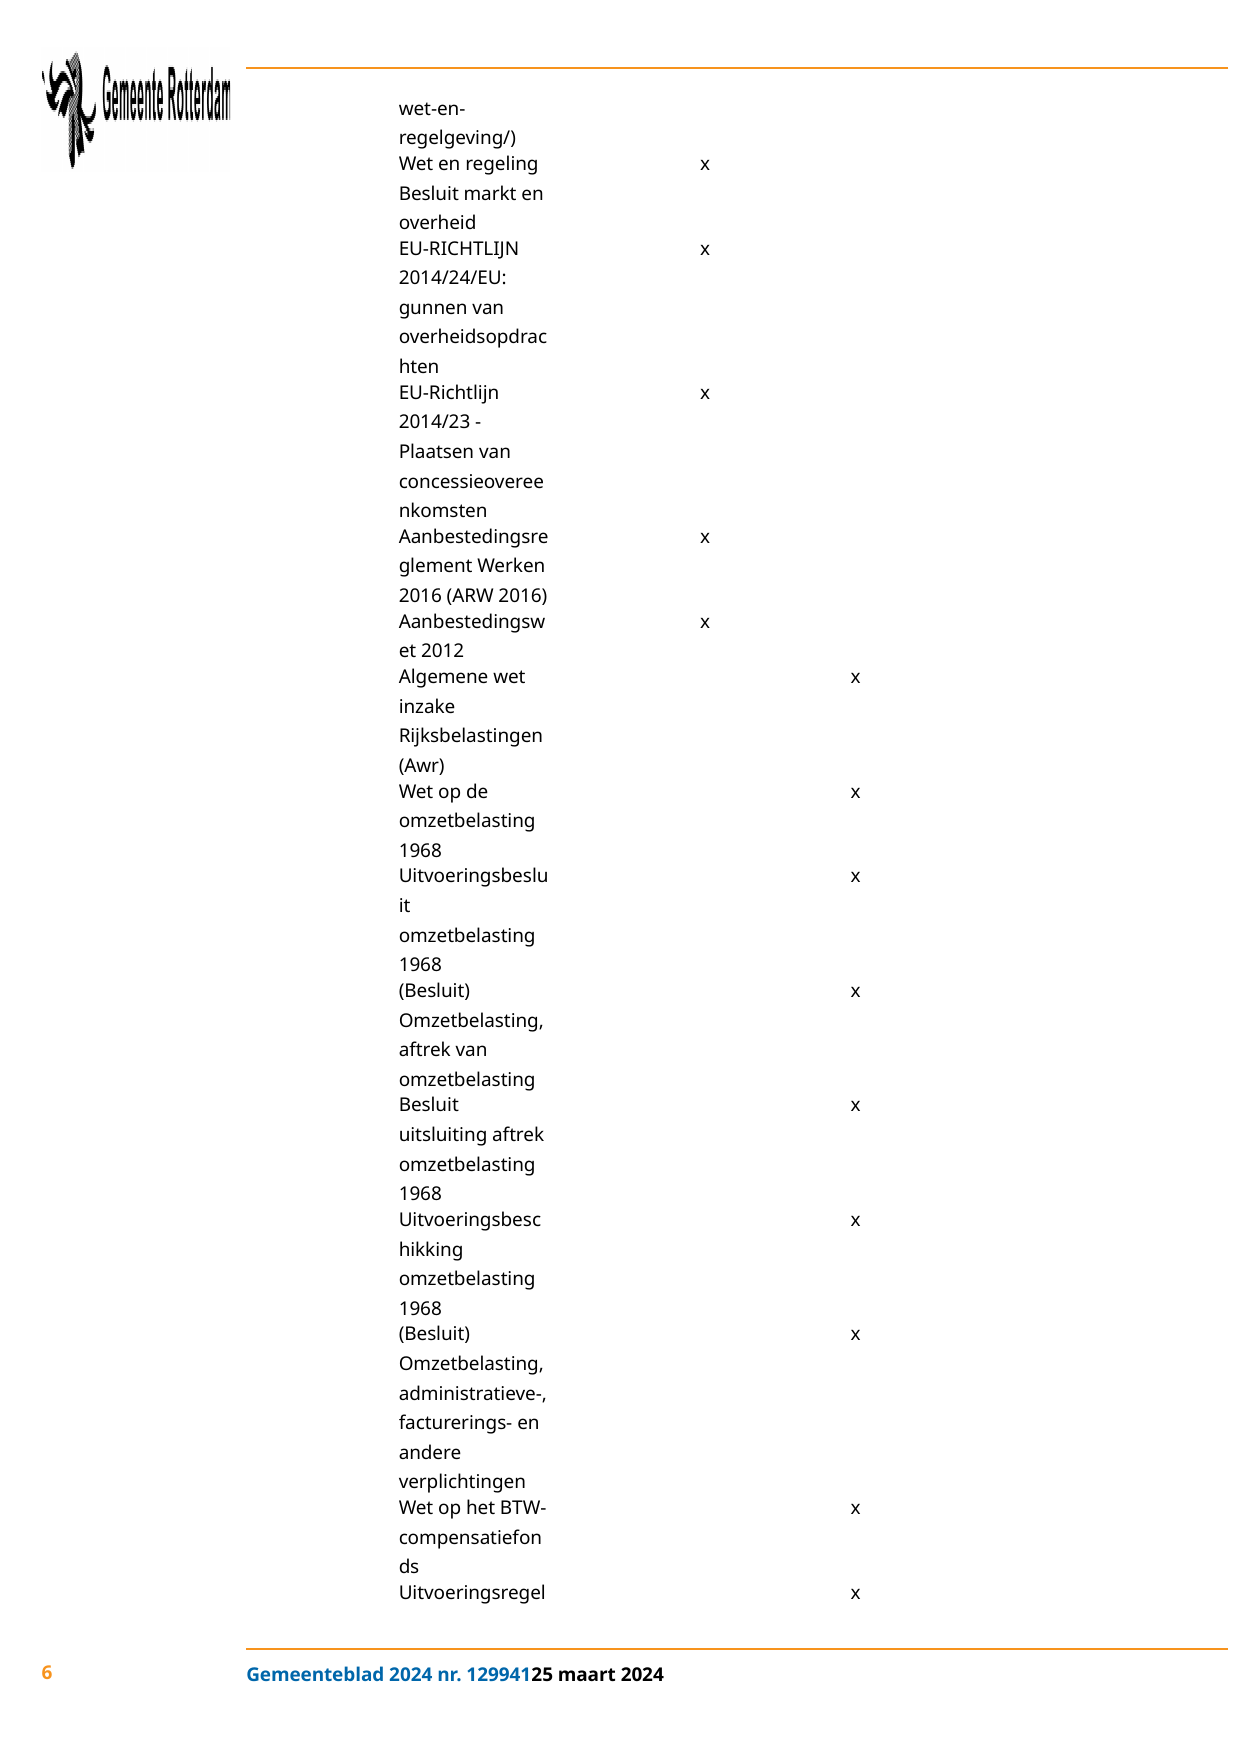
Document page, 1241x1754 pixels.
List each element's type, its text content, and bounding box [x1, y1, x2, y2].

table_cell x [850, 1206, 1152, 1321]
table_cell [248, 977, 398, 1092]
table_cell [850, 95, 1152, 150]
table_cell x [850, 863, 1152, 977]
table_cell [248, 608, 398, 663]
table_cell Uitvoeringsregel [399, 1579, 549, 1605]
table_cell [850, 150, 1152, 235]
table_cell (Besluit) Omzetbelasting, aftrek van omzetbelasting [399, 977, 549, 1092]
table_cell [549, 1494, 700, 1579]
table_cell Besluit uitsluiting aftrek omzetbelasting 1968 [399, 1092, 549, 1206]
table_cell Algemene wet inzake Rijksbelastingen (Awr) [399, 663, 549, 778]
table_cell x [850, 663, 1152, 778]
table_cell [248, 863, 398, 977]
table_cell [549, 663, 700, 778]
table_cell [549, 235, 700, 379]
table_cell [549, 778, 700, 863]
table_cell [248, 663, 398, 778]
table_cell x [700, 235, 850, 379]
table_cell [850, 608, 1152, 663]
table_cell [549, 150, 700, 235]
table_cell x [850, 1494, 1152, 1579]
table_cell [700, 1092, 850, 1206]
table_cell [700, 778, 850, 863]
table_cell x [850, 977, 1152, 1092]
table_cell [700, 1206, 850, 1321]
table_cell EU-Richtlijn 2014/23 - Plaatsen van concessieovereenkomsten [399, 379, 549, 523]
table_cell [850, 379, 1152, 523]
table_cell EU-RICHTLIJN 2014/24/EU: gunnen van overheidsopdrachten [399, 235, 549, 379]
table_cell Wet op de omzetbelasting 1968 [399, 778, 549, 863]
table_cell x [850, 778, 1152, 863]
table_cell [549, 523, 700, 608]
table_cell [850, 235, 1152, 379]
table_cell [248, 1579, 398, 1605]
table_cell [850, 523, 1152, 608]
table_cell Uitvoeringsbesluit omzetbelasting 1968 [399, 863, 549, 977]
table_cell (Besluit) Omzetbelasting, administratieve-, facturerings- en andere verplichtingen [399, 1321, 549, 1494]
table_cell Aanbestedingswet 2012 [399, 608, 549, 663]
table_cell x [700, 523, 850, 608]
table_cell [248, 150, 398, 235]
table_cell [549, 608, 700, 663]
table_cell x [850, 1579, 1152, 1605]
picture [41, 47, 231, 172]
table_cell [549, 977, 700, 1092]
table_cell Uitvoeringsbeschikking omzetbelasting 1968 [399, 1206, 549, 1321]
table_cell Wet en regeling Besluit markt en overheid [399, 150, 549, 235]
table_cell [700, 1579, 850, 1605]
table_cell Aanbestedingsreglement Werken 2016 (ARW 2016) [399, 523, 549, 608]
table_cell [549, 863, 700, 977]
table_cell [248, 95, 398, 150]
table_cell [700, 977, 850, 1092]
table_cell [248, 523, 398, 608]
table_cell [549, 1092, 700, 1206]
table_cell x [700, 608, 850, 663]
table_cell [549, 379, 700, 523]
table_cell x [850, 1321, 1152, 1494]
table_cell [248, 778, 398, 863]
table_cell [248, 1206, 398, 1321]
table_cell [549, 1579, 700, 1605]
table_cell [549, 95, 700, 150]
table_cell [700, 1321, 850, 1494]
table_cell [248, 1092, 398, 1206]
table_cell [700, 663, 850, 778]
table_cell [700, 863, 850, 977]
table_cell [700, 95, 850, 150]
table_cell x [700, 150, 850, 235]
table_cell wet-en-regelgeving/) [399, 95, 549, 150]
table_cell [700, 1494, 850, 1579]
table_cell [549, 1206, 700, 1321]
table_cell Wet op het BTW-compensatiefonds [399, 1494, 549, 1579]
table_cell x [700, 379, 850, 523]
table_cell [549, 1321, 700, 1494]
table_cell x [850, 1092, 1152, 1206]
table_cell [248, 379, 398, 523]
table_cell [248, 235, 398, 379]
table_cell [248, 1494, 398, 1579]
table_cell [248, 1321, 398, 1494]
